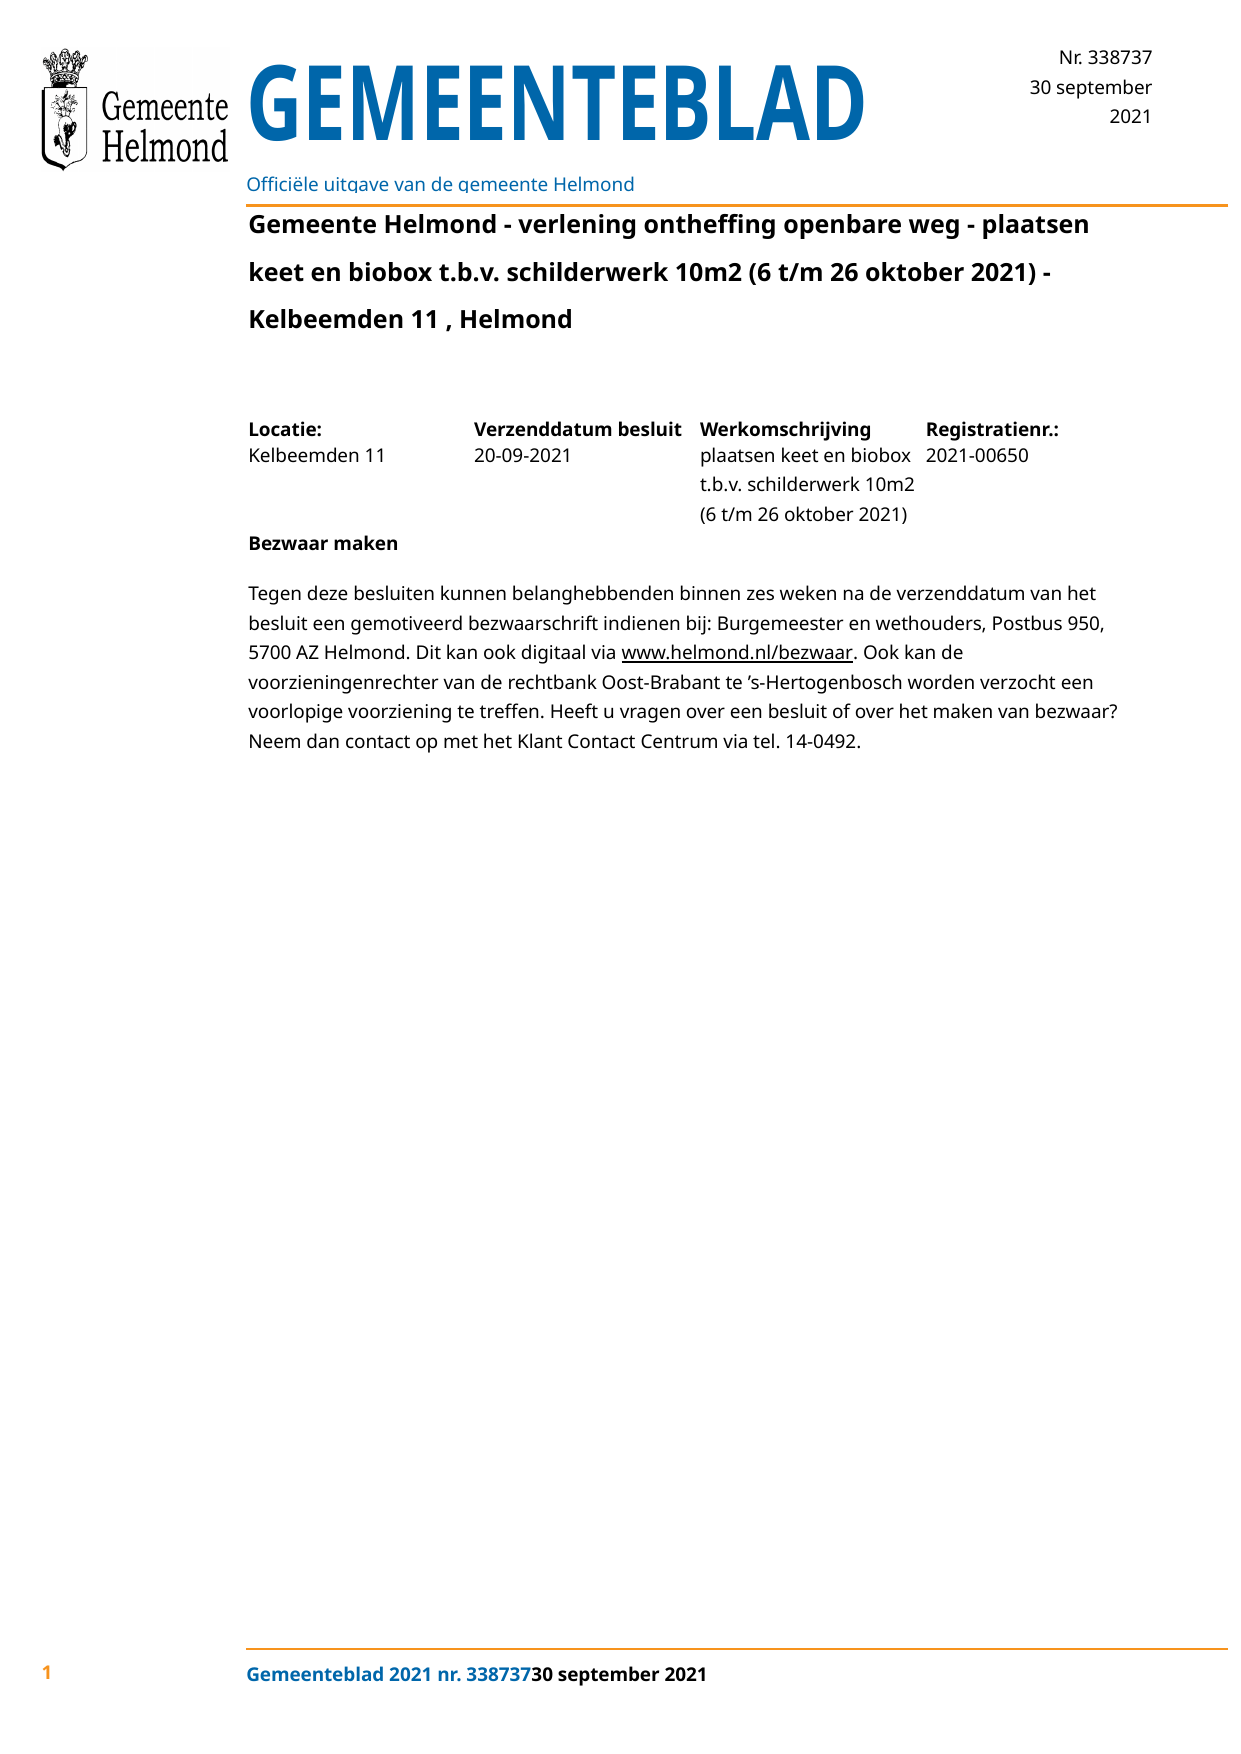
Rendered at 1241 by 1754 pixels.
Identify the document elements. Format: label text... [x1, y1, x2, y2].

table_header Locatie: [248, 416, 474, 442]
picture [41, 47, 231, 172]
text Gemeente Helmond - verlening ontheffing openbare weg - plaatsen keet en biobox t.b.v. schilderwerk 10m2 (6 t/m 26 oktober 2021) - Kelbeemden 11 , Helmond [248, 207, 1152, 336]
text Tegen deze besluiten kunnen belanghebbenden binnen zes weken na de verzenddatum van het besluit een gemotiveerd bezwaarschrift indienen bij: Burgemeester en wethouders, Postbus 950, 5700 AZ Helmond. Dit kan ook digitaal via www.helmond.nl/bezwaar. Ook kan de voorzieningenrechter van de rechtbank Oost-Brabant te ’s-Hertogenbosch worden verzocht een voorlopige voorziening te treffen. Heeft u vragen over een besluit of over het maken van bezwaar? Neem dan contact op met het Klant Contact Centrum via tel. 14-0492. [248, 580, 1152, 754]
table_header Verzenddatum besluit [474, 416, 700, 442]
table_header Registratienr.: [926, 416, 1152, 442]
table_cell Kelbeemden 11 [248, 442, 474, 527]
text Bezwaar maken [248, 530, 1152, 556]
table_cell 2021-00650 [926, 442, 1152, 527]
table_header Werkomschrijving [700, 416, 926, 442]
table_cell 20-09-2021 [474, 442, 700, 527]
table_cell plaatsen keet en biobox t.b.v. schilderwerk 10m2 (6 t/m 26 oktober 2021) [700, 442, 926, 527]
